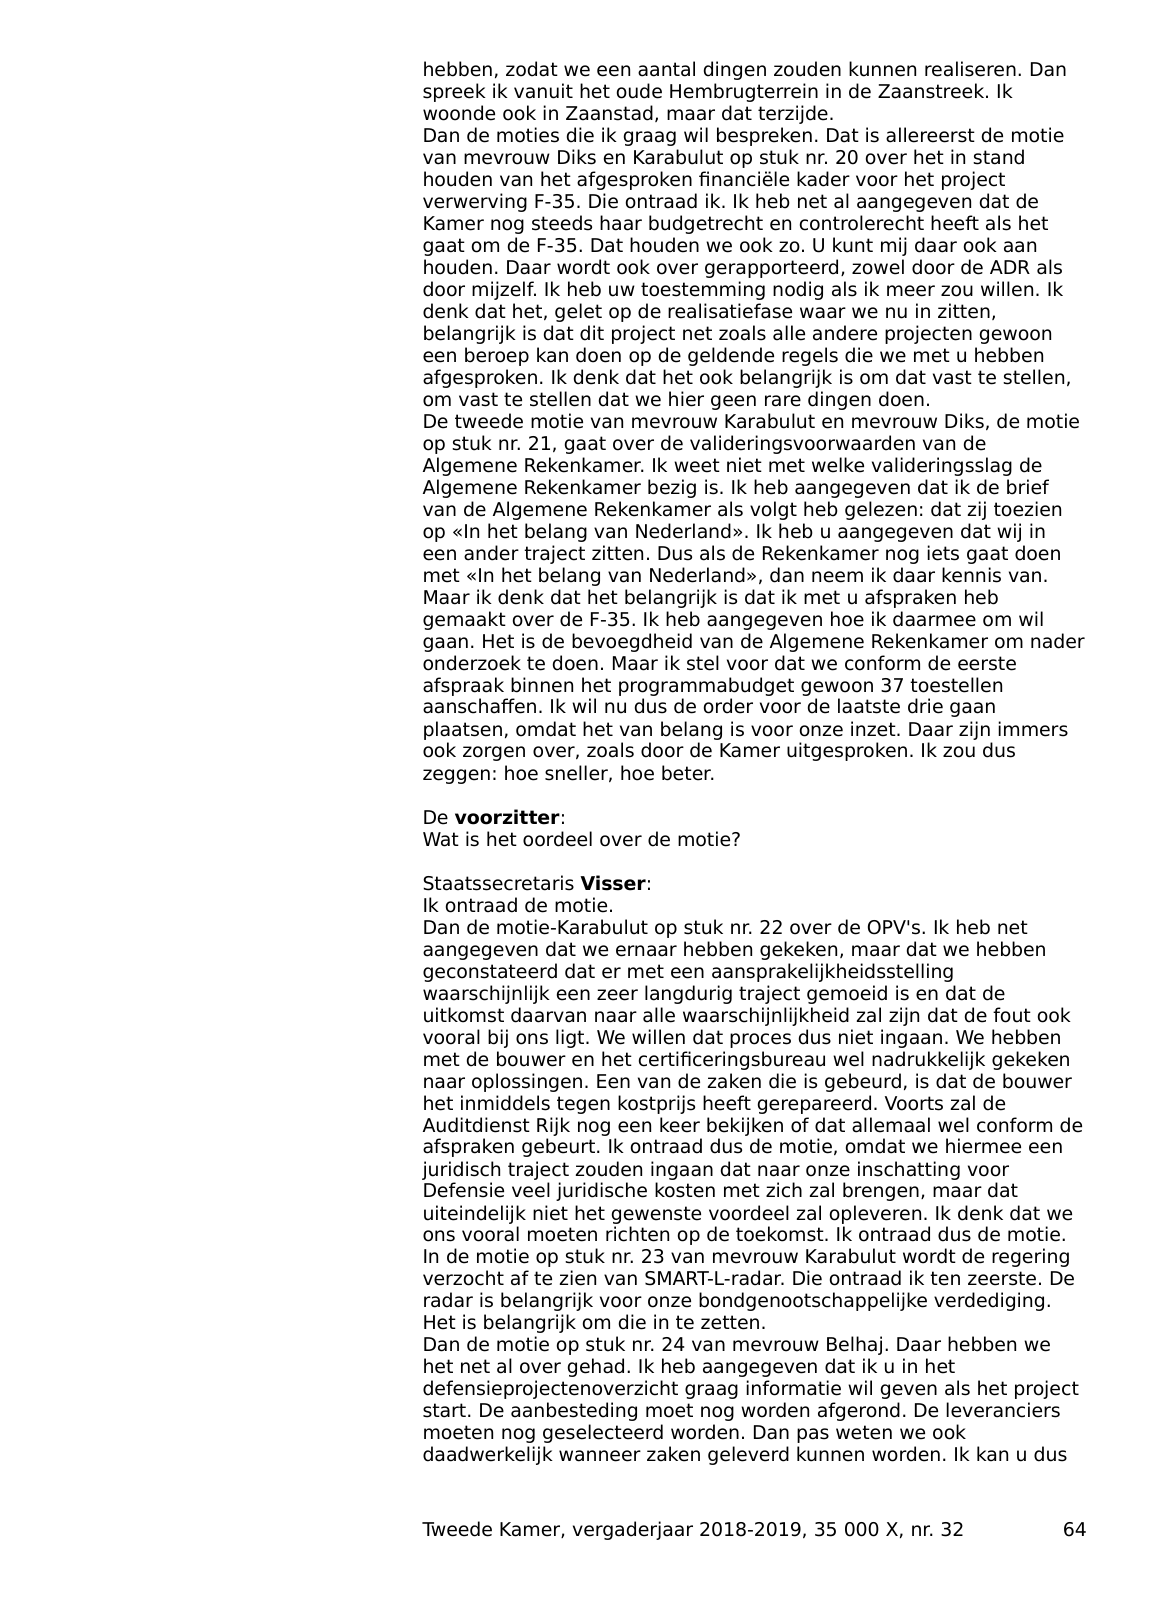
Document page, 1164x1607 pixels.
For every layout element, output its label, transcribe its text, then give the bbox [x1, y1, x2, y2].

text Ik ontraad de motie. [422, 895, 1087, 917]
text Wat is het oordeel over de motie? [422, 828, 1087, 851]
text De tweede motie van mevrouw Karabulut en mevrouw Diks, de motie op stuk nr. 21, gaat over de valideringsvoorwaarden van de Algemene Rekenkamer. Ik weet niet met welke valideringsslag de Algemene Rekenkamer bezig is. Ik heb aangegeven dat ik de brief van de Algemene Rekenkamer als volgt heb gelezen: dat zij toezien op «In het belang van Nederland». Ik heb u aangegeven dat wij in een ander traject zitten. Dus als de Rekenkamer nog iets gaat doen met «In het belang van Nederland», dan neem ik daar kennis van. Maar ik denk dat het belangrijk is dat ik met u afspraken heb gemaakt over de F-35. Ik heb aangegeven hoe ik daarmee om wil gaan. Het is de bevoegdheid van de Algemene Rekenkamer om nader onderzoek te doen. Maar ik stel voor dat we conform de eerste afspraak binnen het programmabudget gewoon 37 toestellen aanschaffen. Ik wil nu dus de order voor de laatste drie gaan plaatsen, omdat het van belang is voor onze inzet. Daar zijn immers ook zorgen over, zoals door de Kamer uitgesproken. Ik zou dus zeggen: hoe sneller, hoe beter. [422, 411, 1087, 784]
text In de motie op stuk nr. 23 van mevrouw Karabulut wordt de regering verzocht af te zien van SMART-L-radar. Die ontraad ik ten zeerste. De radar is belangrijk voor onze bondgenootschappelijke verdediging. Het is belangrijk om die in te zetten. [422, 1246, 1087, 1334]
text Dan de motie op stuk nr. 24 van mevrouw Belhaj. Daar hebben we het net al over gehad. Ik heb aangegeven dat ik u in het defensieprojectenoverzicht graag informatie wil geven als het project start. De aanbesteding moet nog worden afgerond. De leveranciers moeten nog geselecteerd worden. Dan pas weten we ook daadwerkelijk wanneer zaken geleverd kunnen worden. Ik kan u dus [422, 1334, 1087, 1466]
text hebben, zodat we een aantal dingen zouden kunnen realiseren. Dan spreek ik vanuit het oude Hembrugterrein in de Zaanstreek. Ik woonde ook in Zaanstad, maar dat terzijde. [422, 59, 1087, 125]
text Dan de motie-Karabulut op stuk nr. 22 over de OPV's. Ik heb net aangegeven dat we ernaar hebben gekeken, maar dat we hebben geconstateerd dat er met een aansprakelijkheidsstelling waarschijnlijk een zeer langdurig traject gemoeid is en dat de uitkomst daarvan naar alle waarschijnlijkheid zal zijn dat de fout ook vooral bij ons ligt. We willen dat proces dus niet ingaan. We hebben met de bouwer en het certificeringsbureau wel nadrukkelijk gekeken naar oplossingen. Een van de zaken die is gebeurd, is dat de bouwer het inmiddels tegen kostprijs heeft gerepareerd. Voorts zal de Auditdienst Rijk nog een keer bekijken of dat allemaal wel conform de afspraken gebeurt. Ik ontraad dus de motie, omdat we hiermee een juridisch traject zouden ingaan dat naar onze inschatting voor Defensie veel juridische kosten met zich zal brengen, maar dat uiteindelijk niet het gewenste voordeel zal opleveren. Ik denk dat we ons vooral moeten richten op de toekomst. Ik ontraad dus de motie. [422, 917, 1087, 1246]
text Dan de moties die ik graag wil bespreken. Dat is allereerst de motie van mevrouw Diks en Karabulut op stuk nr. 20 over het in stand houden van het afgesproken financiële kader voor het project verwerving F-35. Die ontraad ik. Ik heb net al aangegeven dat de Kamer nog steeds haar budgetrecht en controlerecht heeft als het gaat om de F-35. Dat houden we ook zo. U kunt mij daar ook aan houden. Daar wordt ook over gerapporteerd, zowel door de ADR als door mijzelf. Ik heb uw toestemming nodig als ik meer zou willen. Ik denk dat het, gelet op de realisatiefase waar we nu in zitten, belangrijk is dat dit project net zoals alle andere projecten gewoon een beroep kan doen op de geldende regels die we met u hebben afgesproken. Ik denk dat het ook belangrijk is om dat vast te stellen, om vast te stellen dat we hier geen rare dingen doen. [422, 125, 1087, 411]
text Staatssecretaris Visser: [422, 873, 1087, 895]
text De voorzitter: [422, 807, 1087, 828]
